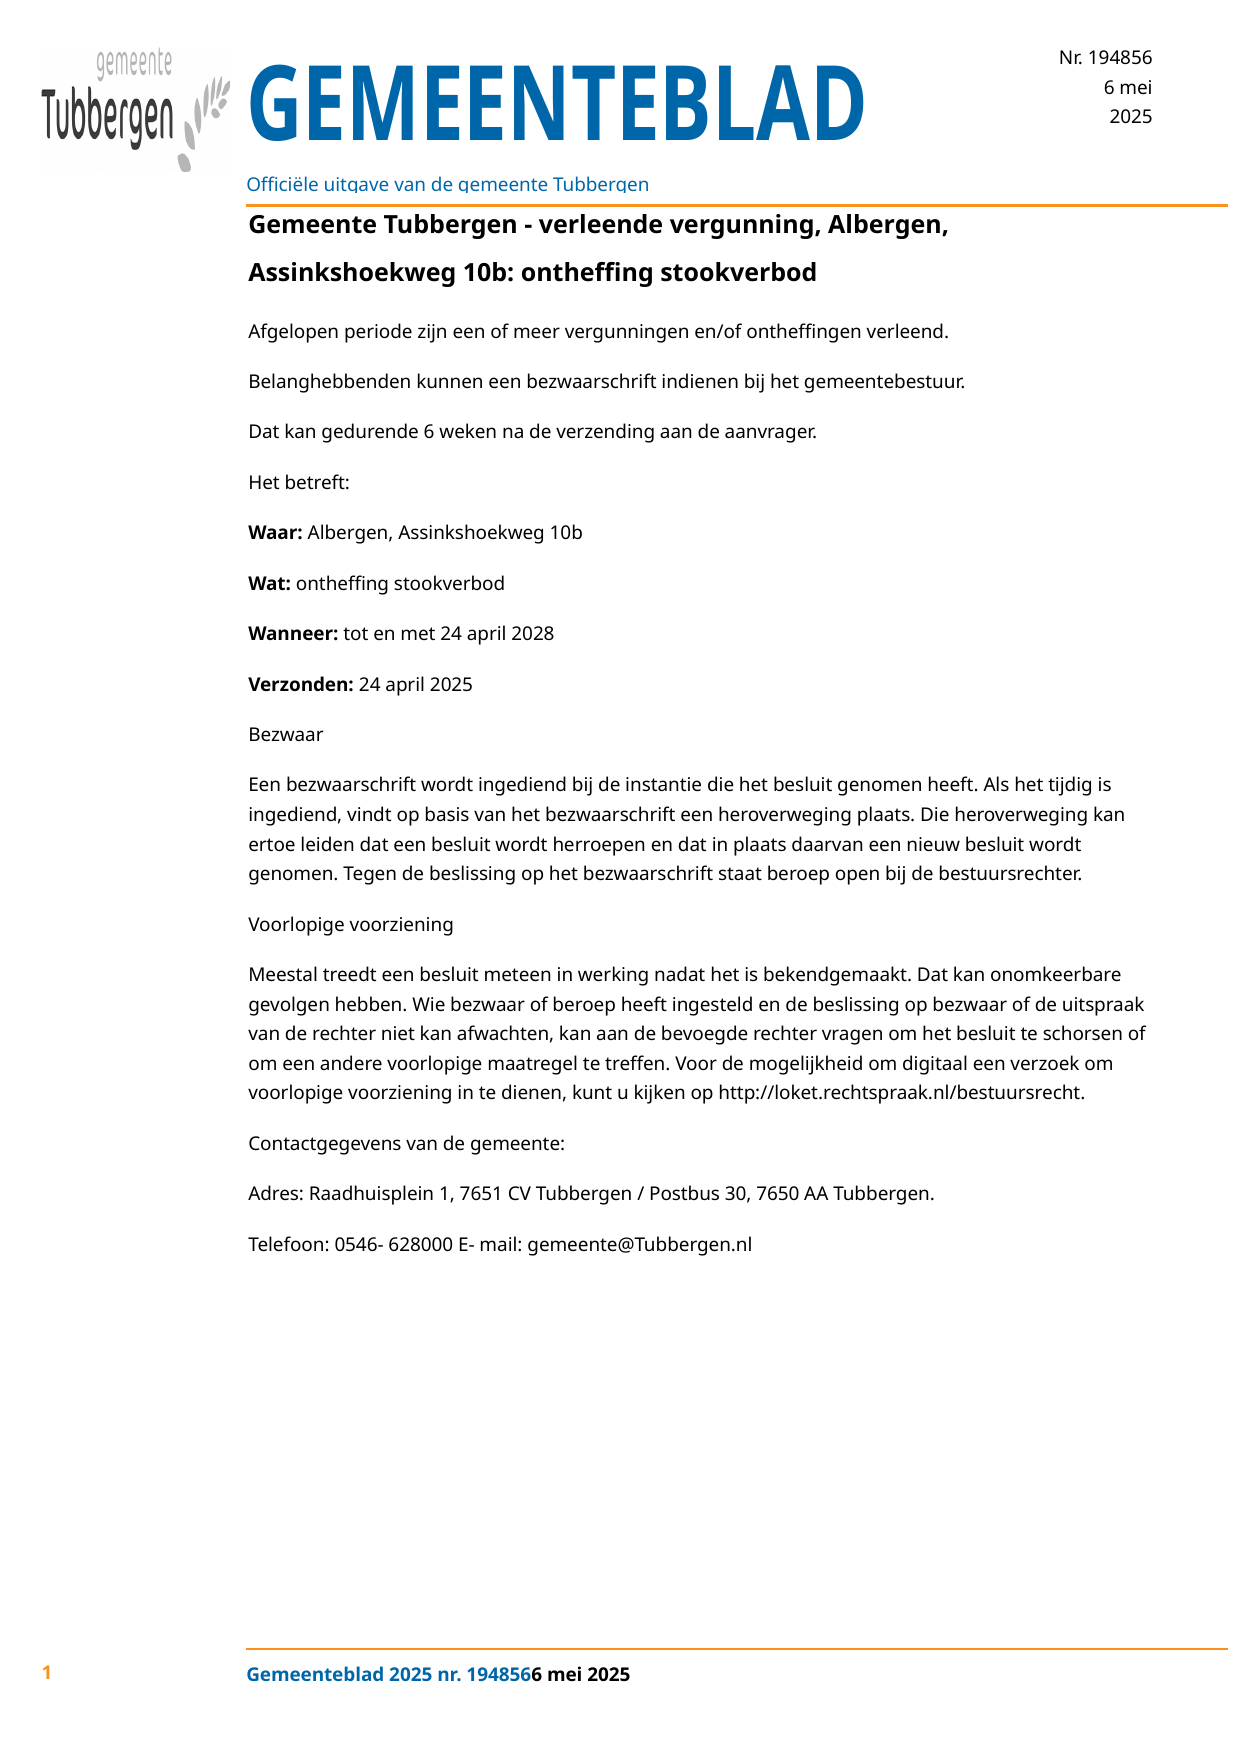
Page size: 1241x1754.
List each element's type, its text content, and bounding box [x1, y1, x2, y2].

text Belanghebbenden kunnen een bezwaarschrift indienen bij het gemeentebestuur. [248, 368, 1152, 394]
text Dat kan gedurende 6 weken na de verzending aan de aanvrager. [248, 419, 1152, 444]
picture [41, 47, 231, 172]
text Telefoon: 0546- 628000 E- mail: gemeente@Tubbergen.nl [248, 1231, 1152, 1257]
text Waar: Albergen, Assinkshoekweg 10b [248, 519, 1152, 545]
text Bezwaar [248, 721, 1152, 747]
text Verzonden: 24 april 2025 [248, 671, 1152, 697]
text Afgelopen periode zijn een of meer vergunningen en/of ontheffingen verleend. [248, 318, 1152, 344]
text Voorlopige voorziening [248, 911, 1152, 937]
text Gemeente Tubbergen - verleende vergunning, Albergen, Assinkshoekweg 10b: ontheffing stookverbod [248, 207, 1152, 288]
text Contactgegevens van de gemeente: [248, 1130, 1152, 1156]
text Adres: Raadhuisplein 1, 7651 CV Tubbergen / Postbus 30, 7650 AA Tubbergen. [248, 1180, 1152, 1206]
text Een bezwaarschrift wordt ingediend bij de instantie die het besluit genomen heeft. Als het tijdig is ingediend, vindt op basis van het bezwaarschrift een heroverweging plaats. Die heroverweging kan ertoe leiden dat een besluit wordt herroepen en dat in plaats daarvan een nieuw besluit wordt genomen. Tegen de beslissing op het bezwaarschrift staat beroep open bij de bestuursrechter. [248, 772, 1152, 886]
text Wanneer: tot en met 24 april 2028 [248, 620, 1152, 646]
text Meestal treedt een besluit meteen in werking nadat het is bekendgemaakt. Dat kan onomkeerbare gevolgen hebben. Wie bezwaar of beroep heeft ingesteld en de beslissing op bezwaar of de uitspraak van de rechter niet kan afwachten, kan aan de bevoegde rechter vragen om het besluit te schorsen of om een andere voorlopige maatregel te treffen. Voor de mogelijkheid om digitaal een verzoek om voorlopige voorziening in te dienen, kunt u kijken op http://loket.rechtspraak.nl/bestuursrecht. [248, 961, 1152, 1105]
text Wat: ontheffing stookverbod [248, 570, 1152, 596]
text Het betreft: [248, 469, 1152, 495]
